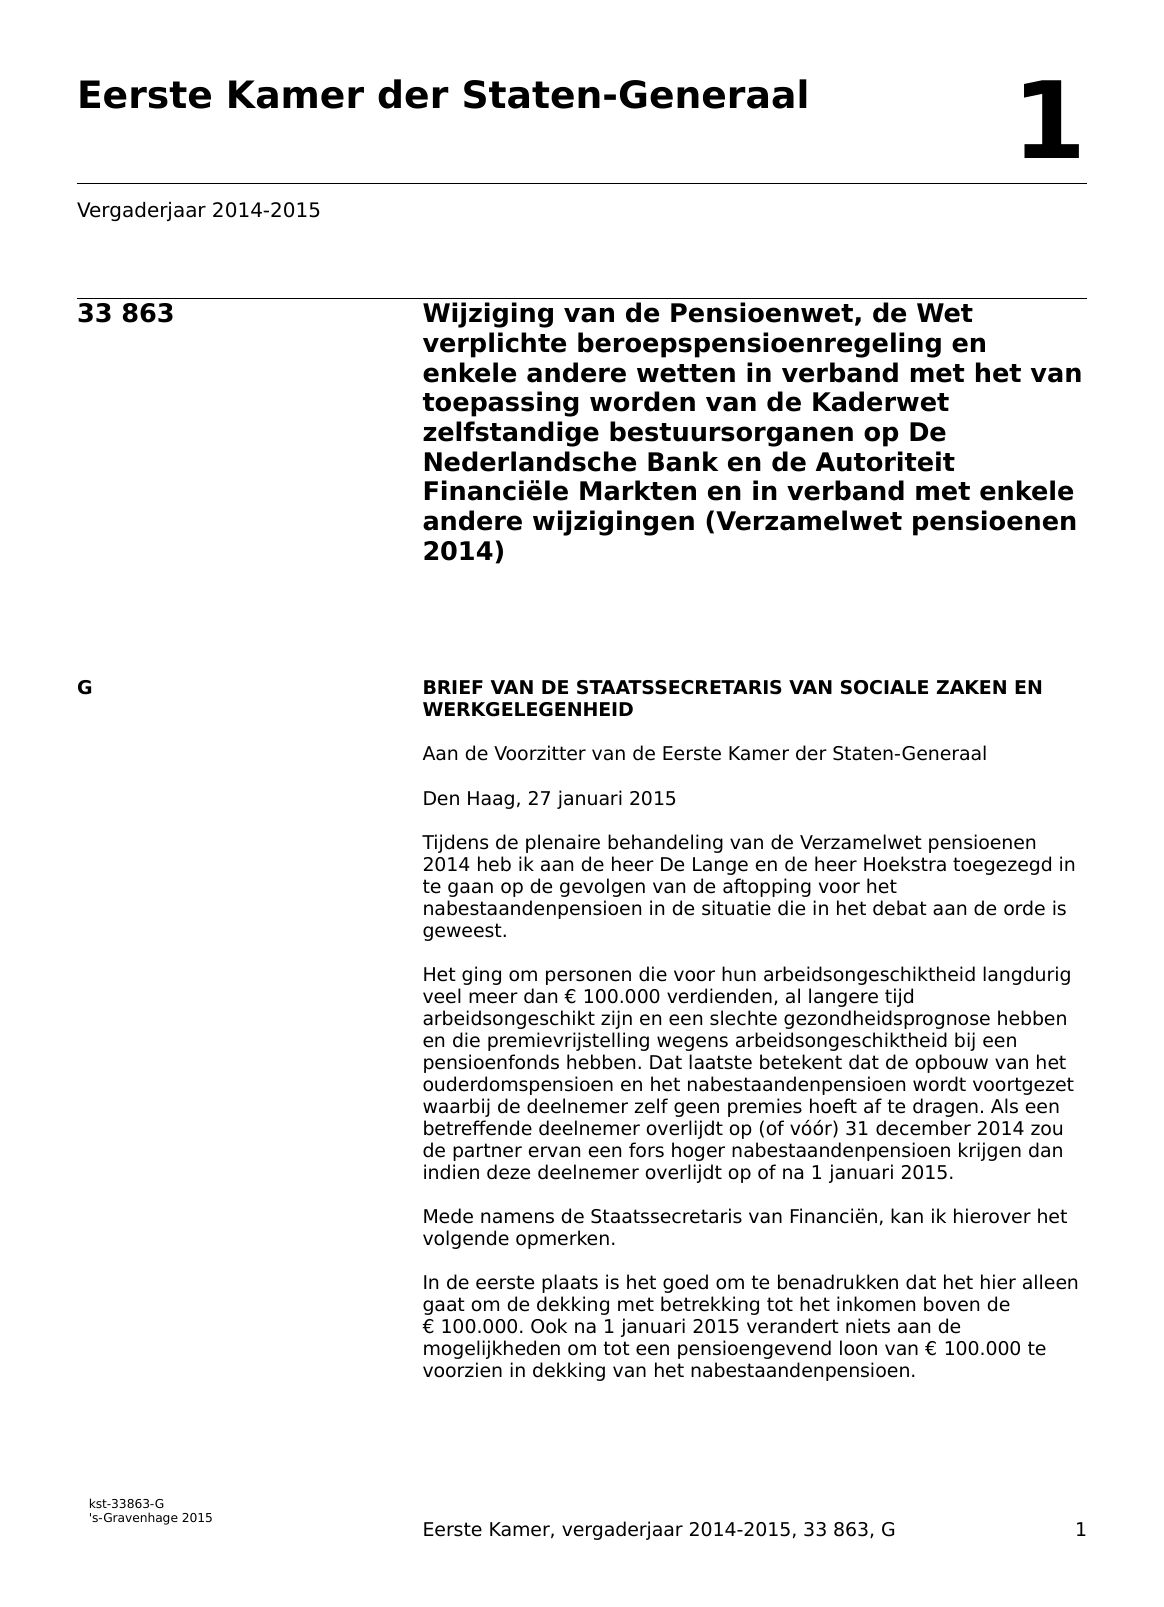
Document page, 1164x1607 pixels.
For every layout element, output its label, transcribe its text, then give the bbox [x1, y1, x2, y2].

subtitle 33 863 Wijziging van de Pensioenwet, de Wet verplichte beroepspensioenregeling en enkele andere wetten in verband met het van toepassing worden van de Kaderwet zelfstandige bestuursorganen op De Nederlandsche Bank en de Autoriteit Financiële Markten en in verband met enkele andere wijzigingen (Verzamelwet pensioenen 2014) [77, 299, 1087, 566]
text Aan de Voorzitter van de Eerste Kamer der Staten-Generaal [422, 743, 1087, 765]
table_cell Vergaderjaar 2014-2015 [77, 184, 1087, 298]
table_header 1 [886, 59, 1087, 183]
text Het ging om personen die voor hun arbeidsongeschiktheid langdurig veel meer dan € 100.000 verdienden, al langere tijd arbeidsongeschikt zijn en een slechte gezondheidsprognose hebben en die premievrijstelling wegens arbeidsongeschiktheid bij een pensioenfonds hebben. Dat laatste betekent dat de opbouw van het ouderdomspensioen en het nabestaandenpensioen wordt voortgezet waarbij de deelnemer zelf geen premies hoeft af te dragen. Als een betreffende deelnemer overlijdt op (of vóór) 31 december 2014 zou de partner ervan een fors hoger nabestaandenpensioen krijgen dan indien deze deelnemer overlijdt op of na 1 januari 2015. [422, 964, 1087, 1183]
table_header Eerste Kamer der Staten-Generaal [77, 59, 886, 183]
text 's-Gravenhage 2015 [88, 1511, 323, 1525]
text In de eerste plaats is het goed om te benadrukken dat het hier alleen gaat om de dekking met betrekking tot het inkomen boven de € 100.000. Ook na 1 januari 2015 verandert niets aan de mogelijkheden om tot een pensioengevend loon van € 100.000 te voorzien in dekking van het nabestaandenpensioen. [422, 1272, 1087, 1382]
text kst-33863-G [88, 1497, 323, 1511]
text Den Haag, 27 januari 2015 [422, 787, 1087, 809]
text Mede namens de Staatssecretaris van Financiën, kan ik hierover het volgende opmerken. [422, 1206, 1087, 1250]
subtitle G BRIEF VAN DE STAATSSECRETARIS VAN SOCIALE ZAKEN EN WERKGELEGENHEID [77, 677, 1087, 721]
text Tijdens de plenaire behandeling van de Verzamelwet pensioenen 2014 heb ik aan de heer De Lange en de heer Hoekstra toegezegd in te gaan op de gevolgen van de aftopping voor het nabestaandenpensioen in de situatie die in het debat aan de orde is geweest. [422, 832, 1087, 942]
